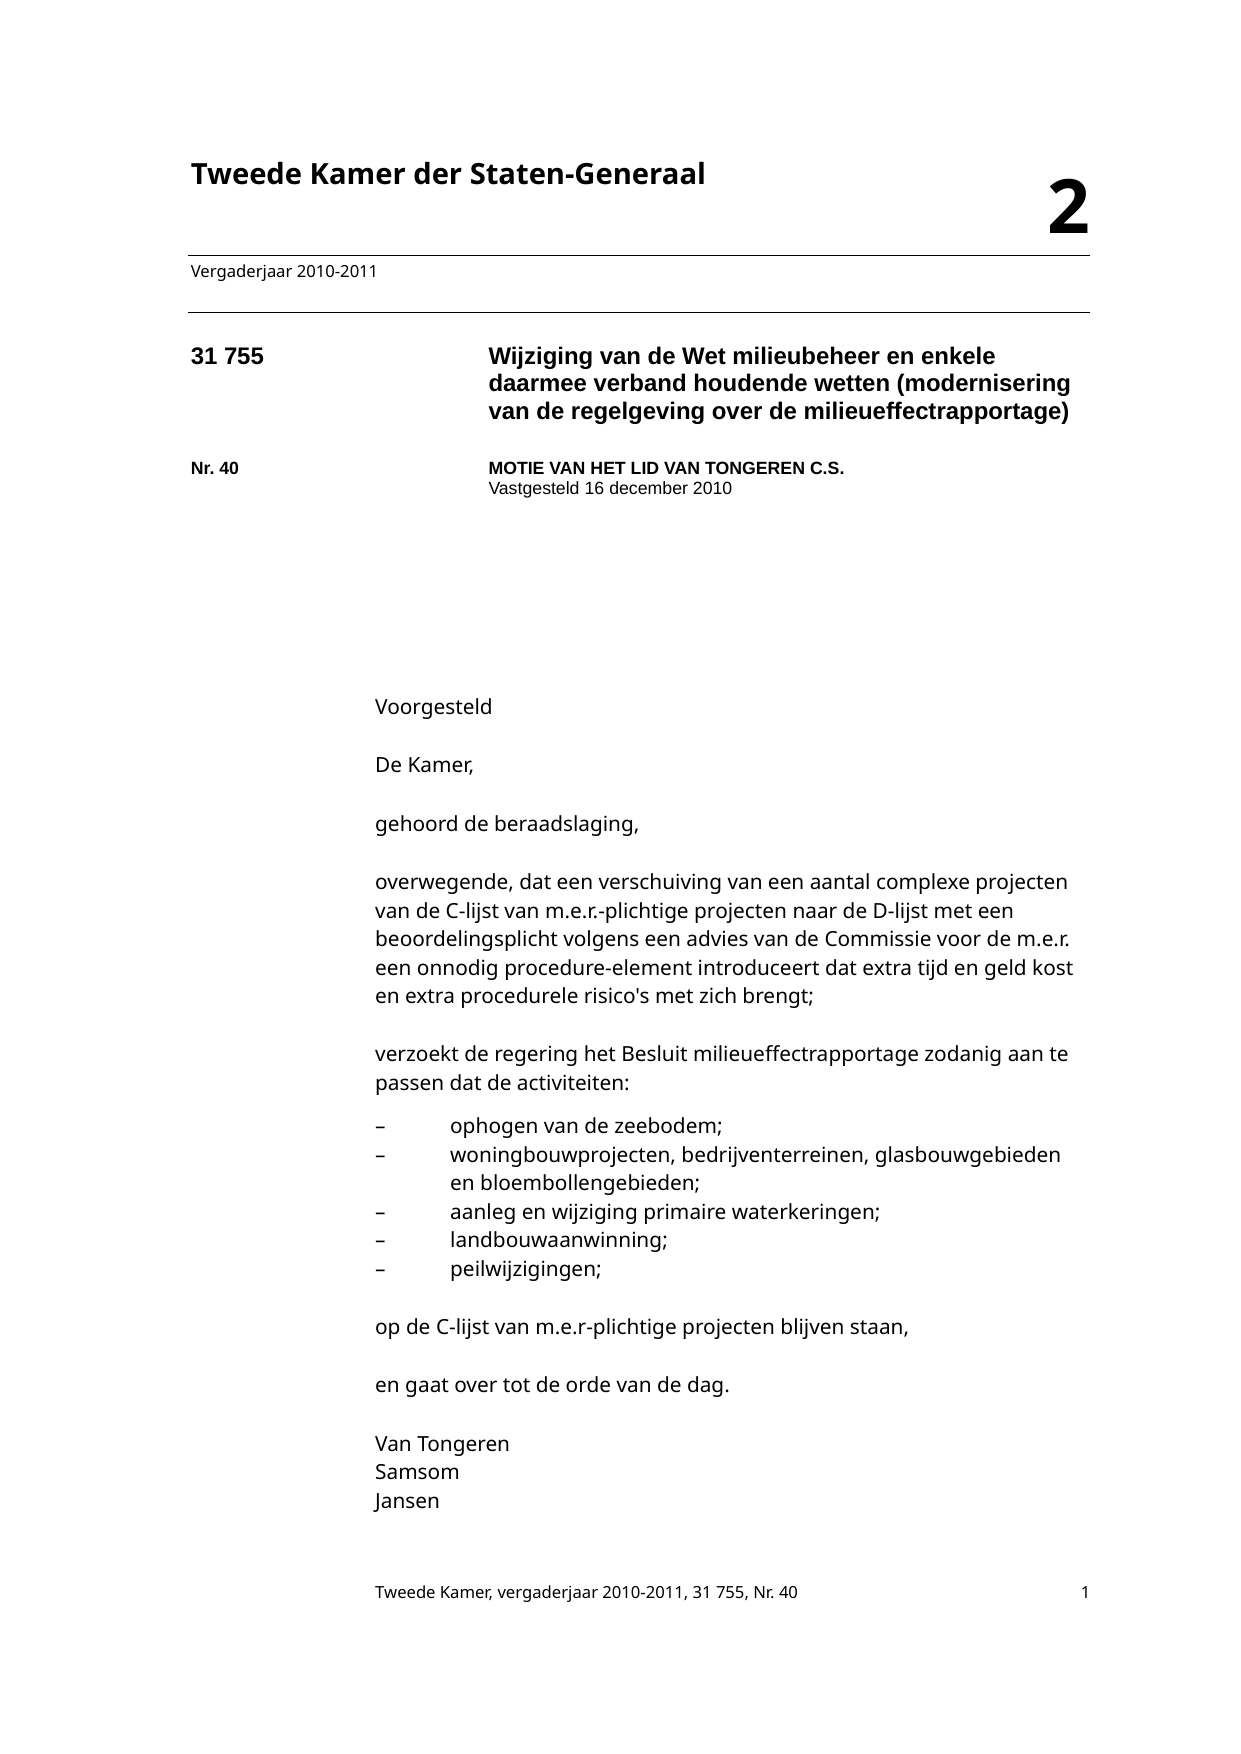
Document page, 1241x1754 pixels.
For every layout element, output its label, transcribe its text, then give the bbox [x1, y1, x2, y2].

text op de C-lijst van m.e.r-plichtige projecten blijven staan, [375, 1312, 1090, 1341]
list ophogen van de zeebodem; [375, 1111, 1090, 1140]
text gehoord de beraadslaging, [375, 809, 1090, 837]
table_cell Nr. 40 [188, 455, 485, 573]
list landbouwaanwinning; [375, 1225, 1090, 1254]
list aanleg en wijziging primaire waterkeringen; [375, 1197, 1090, 1225]
text overwegende, dat een verschuiving van een aantal complexe projecten van de C-lijst van m.e.r.-plichtige projecten naar de D-lijst met een beoordelingsplicht volgens een advies van de Commissie voor de m.e.r. een onnodig procedure-element introduceert dat extra tijd en geld kost en extra procedurele risico's met zich brengt; [375, 867, 1090, 1009]
table_cell 31 755 [188, 339, 485, 454]
table_cell [485, 313, 1090, 339]
table_cell MOTIE VAN HET LID VAN TONGEREN C.S. Vastgesteld 16 december 2010 [485, 455, 1090, 573]
list woningbouwprojecten, bedrijventerreinen, glasbouwgebieden en bloembollengebieden; [375, 1140, 1090, 1197]
table_cell [188, 313, 485, 339]
text Jansen [375, 1486, 1090, 1514]
list peilwijzigingen; [375, 1254, 1090, 1282]
text Voorgesteld [375, 692, 1090, 721]
text Samsom [375, 1457, 1090, 1486]
text verzoekt de regering het Besluit milieueffectrapportage zodanig aan te passen dat de activiteiten: [375, 1039, 1090, 1096]
text De Kamer, [375, 751, 1090, 779]
table_header 2 [910, 150, 1090, 255]
table_header Tweede Kamer der Staten-Generaal [188, 150, 909, 255]
table_cell Vergaderjaar 2010-2011 [188, 256, 485, 312]
text en gaat over tot de orde van de dag. [375, 1371, 1090, 1399]
text Van Tongeren [375, 1429, 1090, 1457]
table_cell [485, 256, 1090, 312]
table_cell Wijziging van de Wet milieubeheer en enkele daarmee verband houdende wetten (modernisering van de regelgeving over de milieueffectrapportage) [485, 339, 1090, 454]
